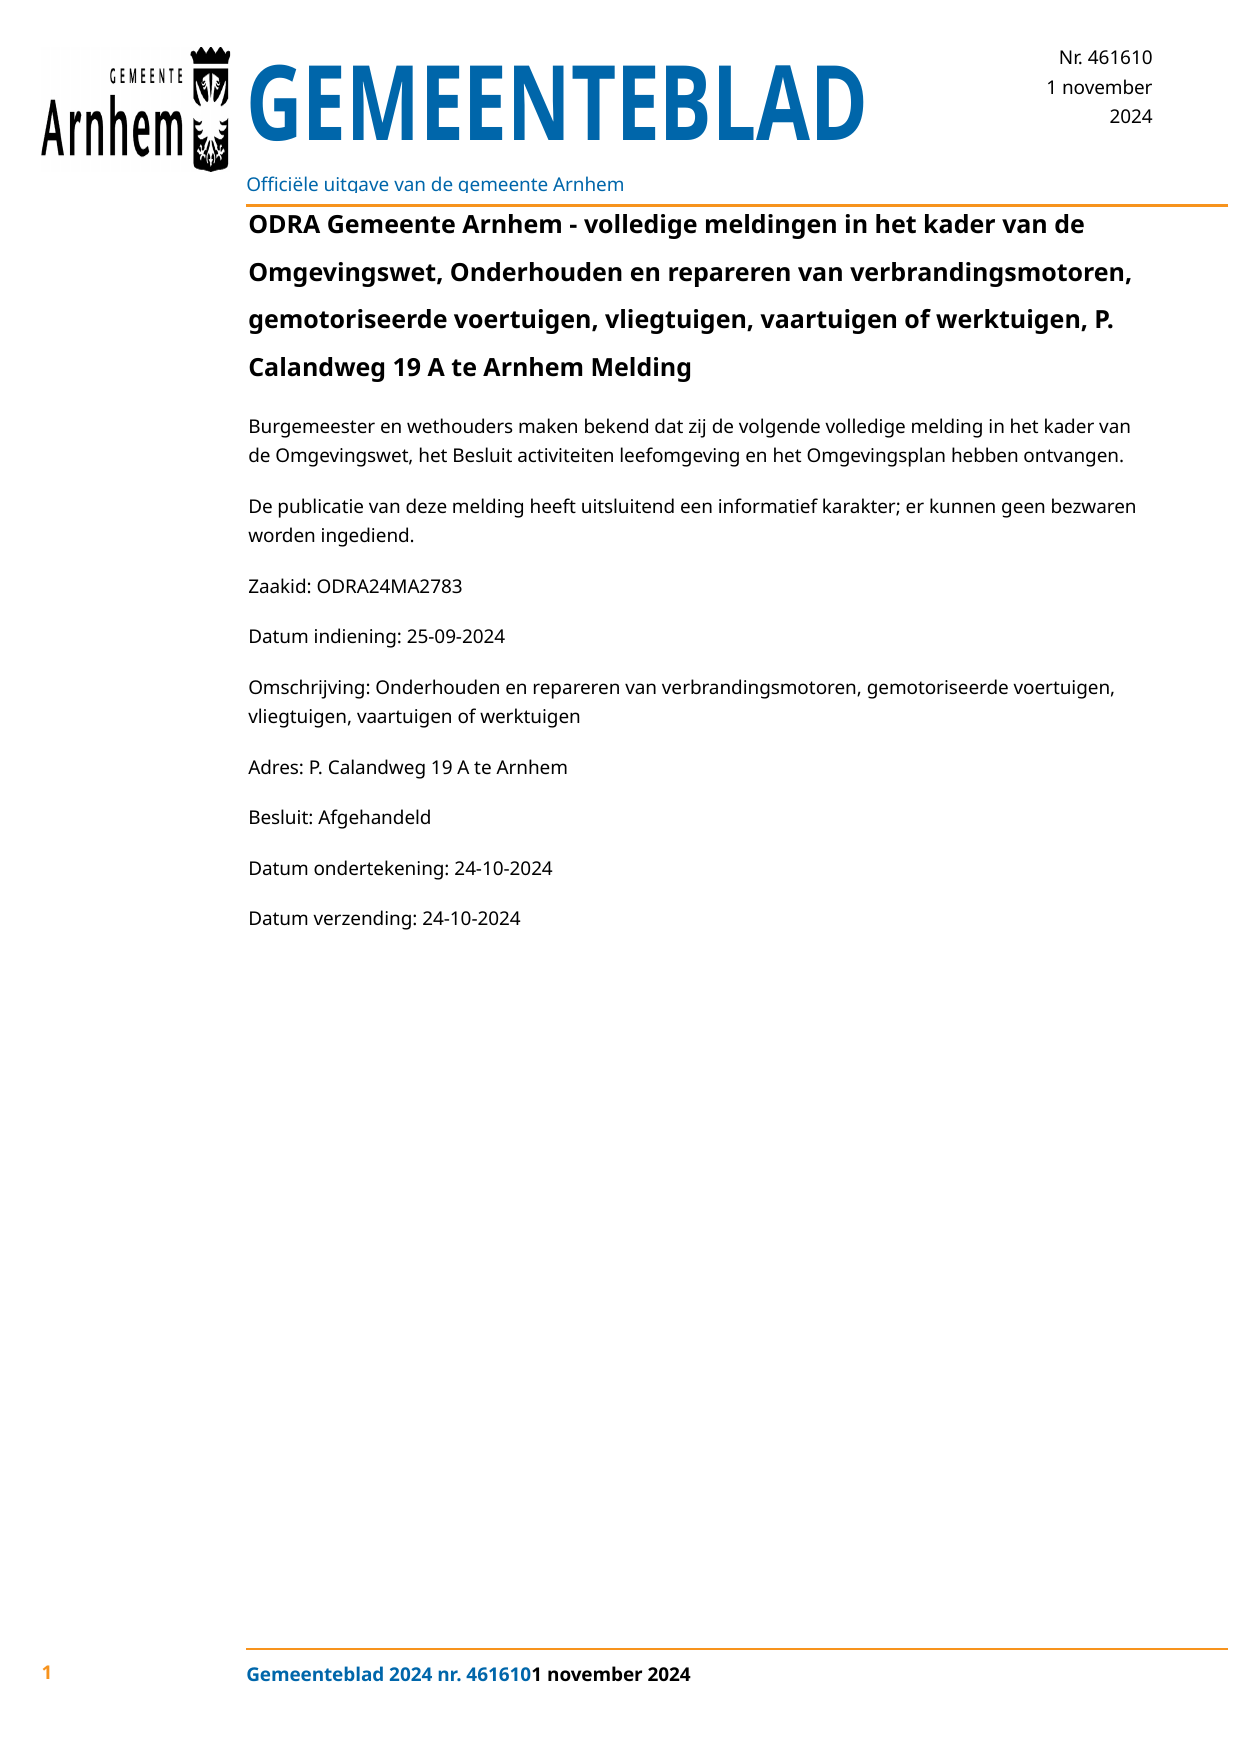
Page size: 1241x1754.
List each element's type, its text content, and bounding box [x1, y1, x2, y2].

text ODRA Gemeente Arnhem - volledige meldingen in het kader van de Omgevingswet, Onderhouden en repareren van verbrandingsmotoren, gemotoriseerde voertuigen, vliegtuigen, vaartuigen of werktuigen, P. Calandweg 19 A te Arnhem Melding [248, 207, 1152, 384]
text Datum indiening: 25-09-2024 [248, 623, 1152, 649]
text De publicatie van deze melding heeft uitsluitend een informatief karakter; er kunnen geen bezwaren worden ingediend. [248, 493, 1152, 548]
text Datum ondertekening: 24-10-2024 [248, 855, 1152, 881]
text Omschrijving: Onderhouden en repareren van verbrandingsmotoren, gemotoriseerde voertuigen, vliegtuigen, vaartuigen of werktuigen [248, 674, 1152, 729]
picture [41, 47, 231, 172]
text Burgemeester en wethouders maken bekend dat zij de volgende volledige melding in het kader van de Omgevingswet, het Besluit activiteiten leefomgeving en het Omgevingsplan hebben ontvangen. [248, 413, 1152, 468]
text Datum verzending: 24-10-2024 [248, 905, 1152, 931]
text Zaakid: ODRA24MA2783 [248, 573, 1152, 599]
text Adres: P. Calandweg 19 A te Arnhem [248, 754, 1152, 780]
text Besluit: Afgehandeld [248, 804, 1152, 830]
